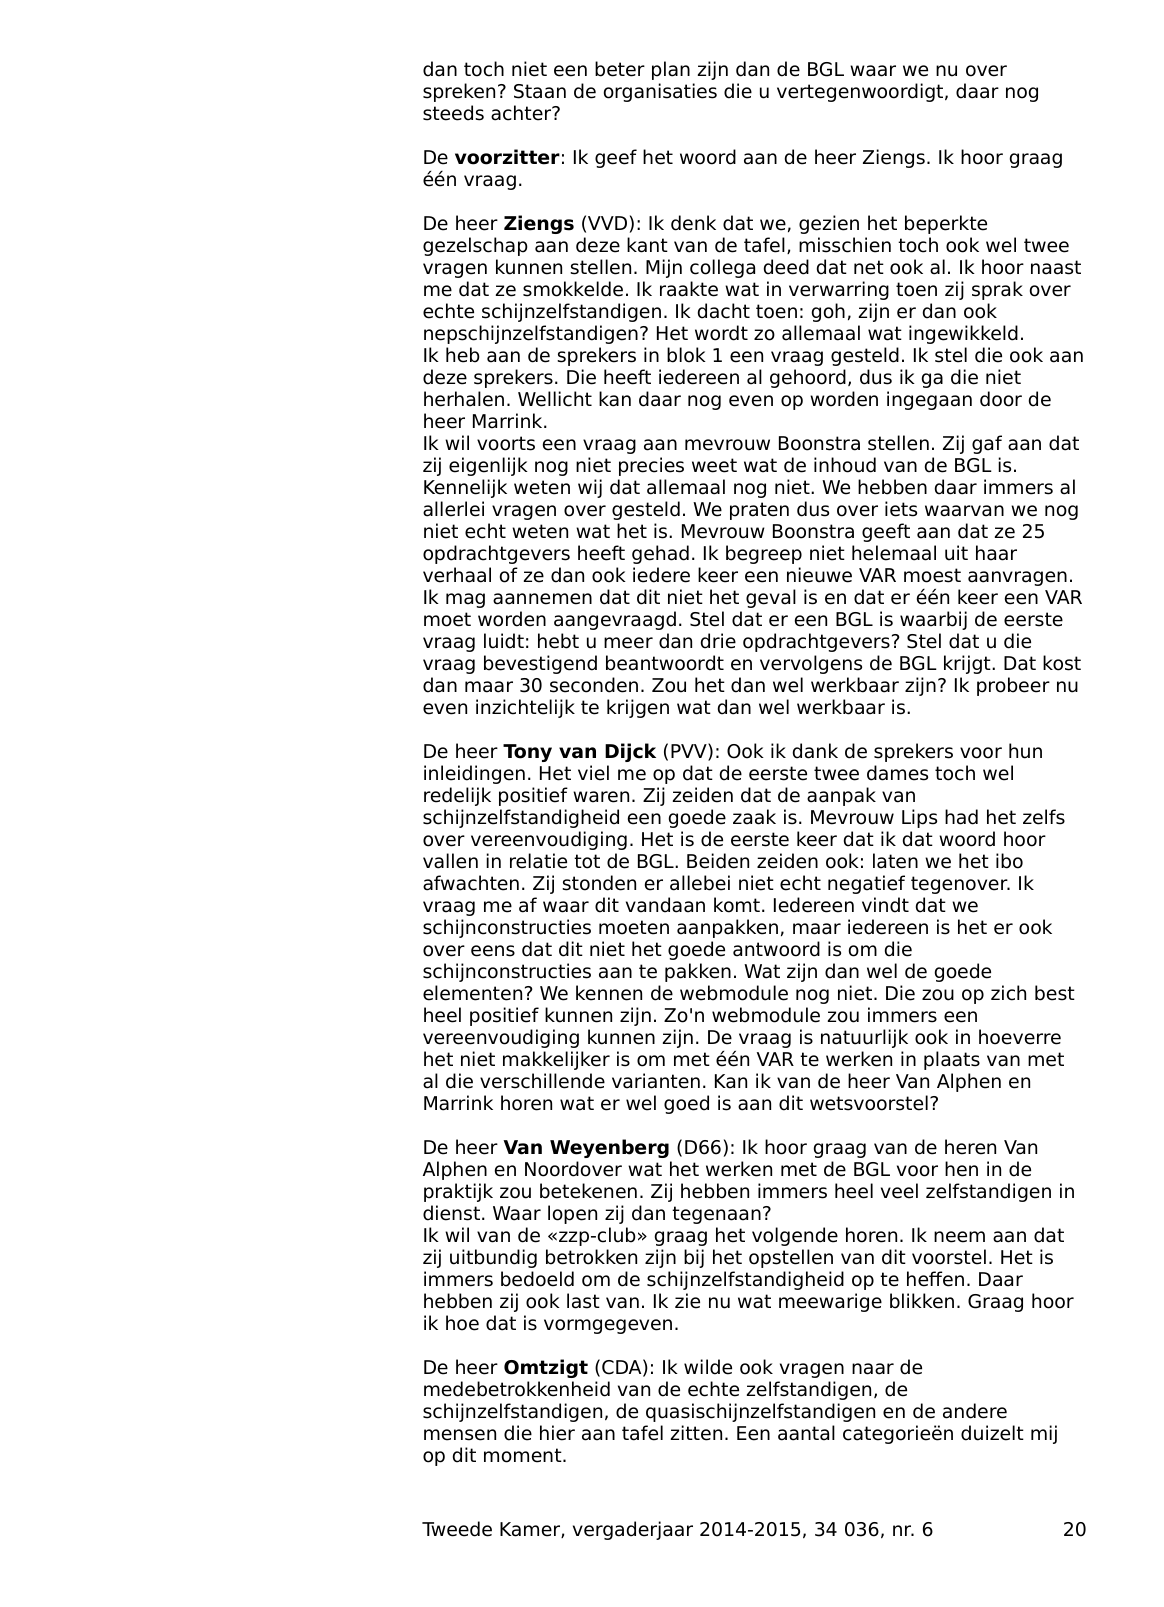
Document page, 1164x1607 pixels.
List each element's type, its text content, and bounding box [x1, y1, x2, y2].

text Ik heb aan de sprekers in blok 1 een vraag gesteld. Ik stel die ook aan deze sprekers. Die heeft iedereen al gehoord, dus ik ga die niet herhalen. Wellicht kan daar nog even op worden ingegaan door de heer Marrink. [422, 345, 1087, 433]
text De heer Tony van Dijck (PVV): Ook ik dank de sprekers voor hun inleidingen. Het viel me op dat de eerste twee dames toch wel redelijk positief waren. Zij zeiden dat de aanpak van schijnzelfstandigheid een goede zaak is. Mevrouw Lips had het zelfs over vereenvoudiging. Het is de eerste keer dat ik dat woord hoor vallen in relatie tot de BGL. Beiden zeiden ook: laten we het ibo afwachten. Zij stonden er allebei niet echt negatief tegenover. Ik vraag me af waar dit vandaan komt. Iedereen vindt dat we schijnconstructies moeten aanpakken, maar iedereen is het er ook over eens dat dit niet het goede antwoord is om die schijnconstructies aan te pakken. Wat zijn dan wel de goede elementen? We kennen de webmodule nog niet. Die zou op zich best heel positief kunnen zijn. Zo'n webmodule zou immers een vereenvoudiging kunnen zijn. De vraag is natuurlijk ook in hoeverre het niet makkelijker is om met één VAR te werken in plaats van met al die verschillende varianten. Kan ik van de heer Van Alphen en Marrink horen wat er wel goed is aan dit wetsvoorstel? [422, 741, 1087, 1115]
text dan toch niet een beter plan zijn dan de BGL waar we nu over spreken? Staan de organisaties die u vertegenwoordigt, daar nog steeds achter? [422, 59, 1087, 125]
text De heer Ziengs (VVD): Ik denk dat we, gezien het beperkte gezelschap aan deze kant van de tafel, misschien toch ook wel twee vragen kunnen stellen. Mijn collega deed dat net ook al. Ik hoor naast me dat ze smokkelde. Ik raakte wat in verwarring toen zij sprak over echte schijnzelfstandigen. Ik dacht toen: goh, zijn er dan ook nepschijnzelfstandigen? Het wordt zo allemaal wat ingewikkeld. [422, 213, 1087, 345]
text Ik wil van de «zzp-club» graag het volgende horen. Ik neem aan dat zij uitbundig betrokken zijn bij het opstellen van dit voorstel. Het is immers bedoeld om de schijnzelfstandigheid op te heffen. Daar hebben zij ook last van. Ik zie nu wat meewarige blikken. Graag hoor ik hoe dat is vormgegeven. [422, 1225, 1087, 1335]
text Ik wil voorts een vraag aan mevrouw Boonstra stellen. Zij gaf aan dat zij eigenlijk nog niet precies weet wat de inhoud van de BGL is. Kennelijk weten wij dat allemaal nog niet. We hebben daar immers al allerlei vragen over gesteld. We praten dus over iets waarvan we nog niet echt weten wat het is. Mevrouw Boonstra geeft aan dat ze 25 opdrachtgevers heeft gehad. Ik begreep niet helemaal uit haar verhaal of ze dan ook iedere keer een nieuwe VAR moest aanvragen. Ik mag aannemen dat dit niet het geval is en dat er één keer een VAR moet worden aangevraagd. Stel dat er een BGL is waarbij de eerste vraag luidt: hebt u meer dan drie opdrachtgevers? Stel dat u die vraag bevestigend beantwoordt en vervolgens de BGL krijgt. Dat kost dan maar 30 seconden. Zou het dan wel werkbaar zijn? Ik probeer nu even inzichtelijk te krijgen wat dan wel werkbaar is. [422, 433, 1087, 719]
text De voorzitter: Ik geef het woord aan de heer Ziengs. Ik hoor graag één vraag. [422, 147, 1087, 191]
text De heer Van Weyenberg (D66): Ik hoor graag van de heren Van Alphen en Noordover wat het werken met de BGL voor hen in de praktijk zou betekenen. Zij hebben immers heel veel zelfstandigen in dienst. Waar lopen zij dan tegenaan? [422, 1137, 1087, 1225]
text De heer Omtzigt (CDA): Ik wilde ook vragen naar de medebetrokkenheid van de echte zelfstandigen, de schijnzelfstandigen, de quasischijnzelfstandigen en de andere mensen die hier aan tafel zitten. Een aantal categorieën duizelt mij op dit moment. [422, 1357, 1087, 1467]
